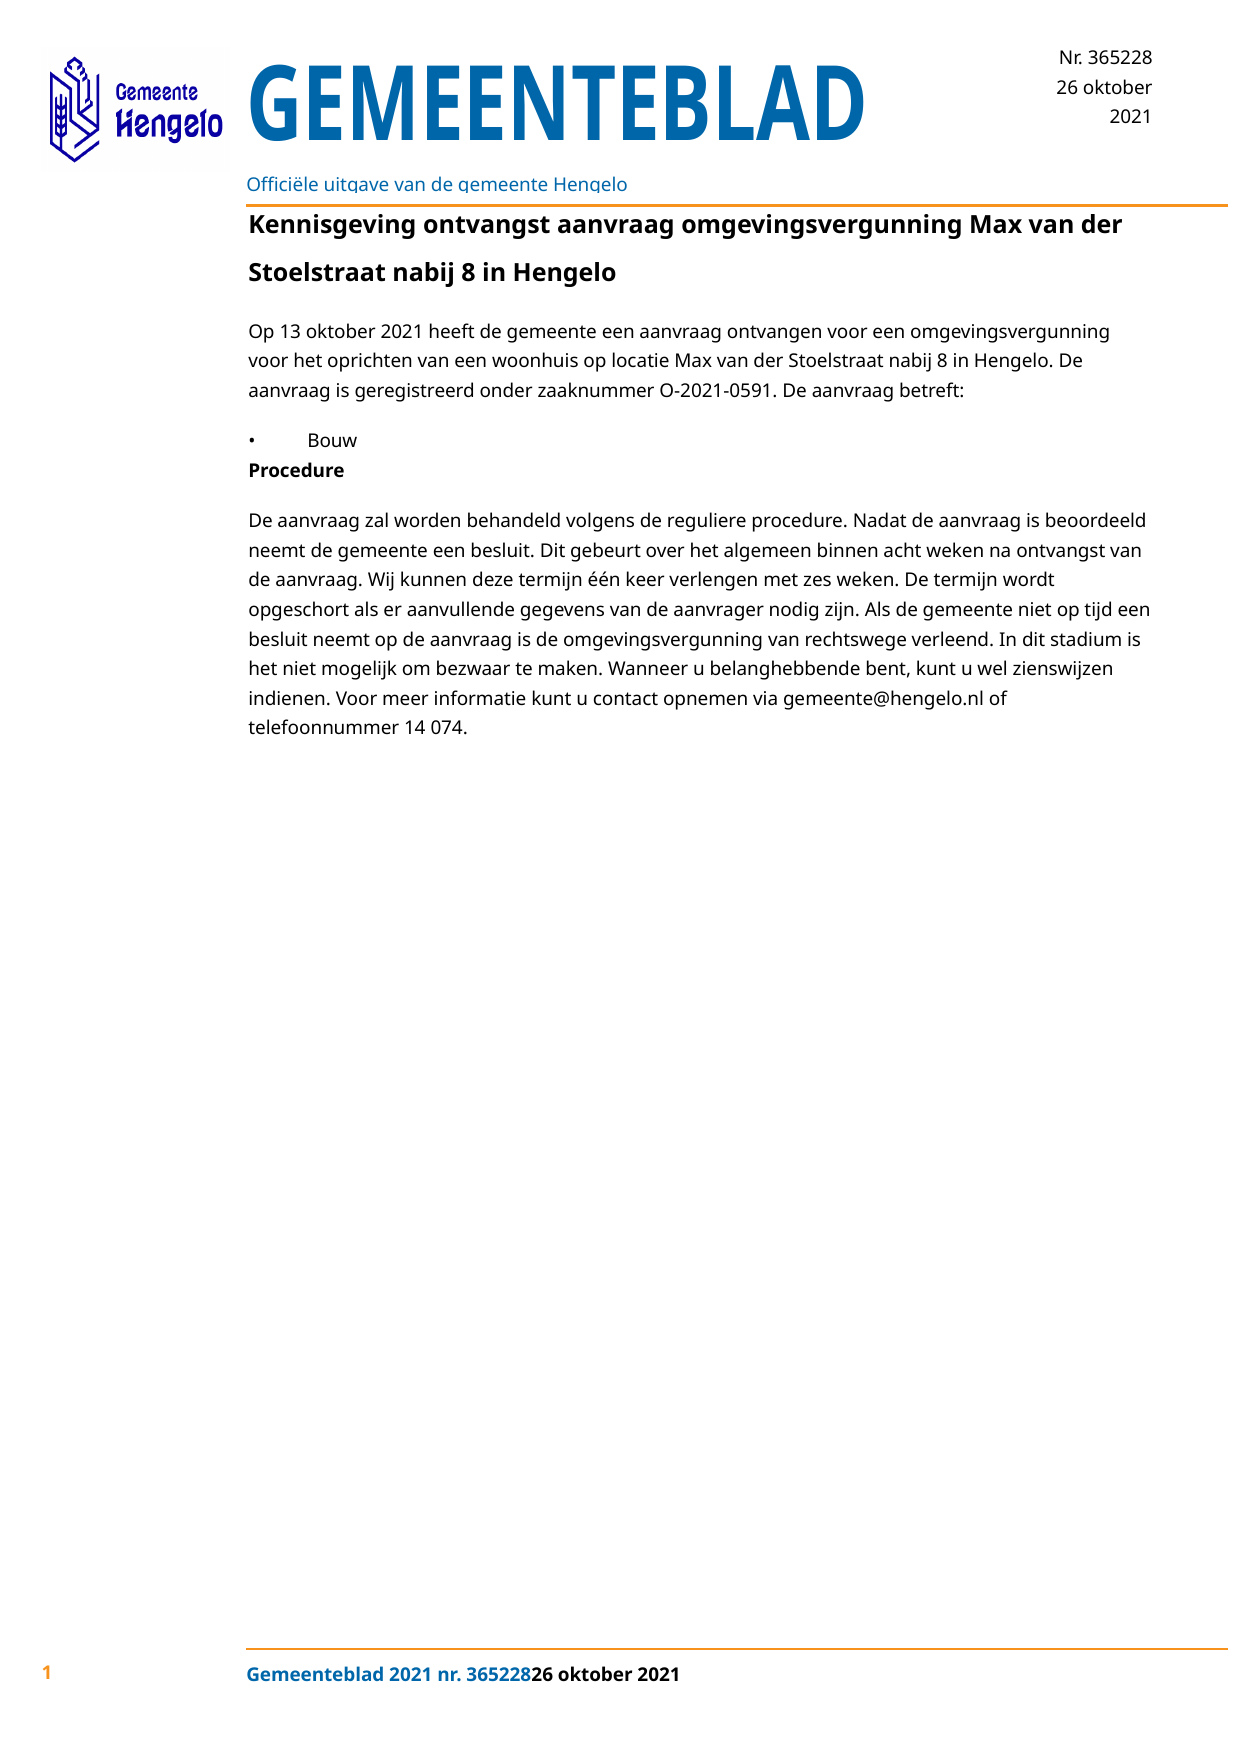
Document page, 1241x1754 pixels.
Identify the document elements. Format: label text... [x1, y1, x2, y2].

text Op 13 oktober 2021 heeft de gemeente een aanvraag ontvangen voor een omgevingsvergunning voor het oprichten van een woonhuis op locatie Max van der Stoelstraat nabij 8 in Hengelo. De aanvraag is geregistreerd onder zaaknummer O-2021-0591. De aanvraag betreft: [248, 318, 1152, 403]
text Procedure [248, 457, 1152, 483]
text De aanvraag zal worden behandeld volgens de reguliere procedure. Nadat de aanvraag is beoordeeld neemt de gemeente een besluit. Dit gebeurt over het algemeen binnen acht weken na ontvangst van de aanvraag. Wij kunnen deze termijn één keer verlengen met zes weken. De termijn wordt opgeschort als er aanvullende gegevens van de aanvrager nodig zijn. Als de gemeente niet op tijd een besluit neemt op de aanvraag is de omgevingsvergunning van rechtswege verleend. In dit stadium is het niet mogelijk om bezwaar te maken. Wanneer u belanghebbende bent, kunt u wel zienswijzen indienen. Voor meer informatie kunt u contact opnemen via gemeente@hengelo.nl of telefoonnummer 14 074. [248, 507, 1152, 740]
picture [41, 47, 231, 172]
text Kennisgeving ontvangst aanvraag omgevingsvergunning Max van der Stoelstraat nabij 8 in Hengelo [248, 207, 1152, 288]
list Bouw [248, 427, 1152, 453]
